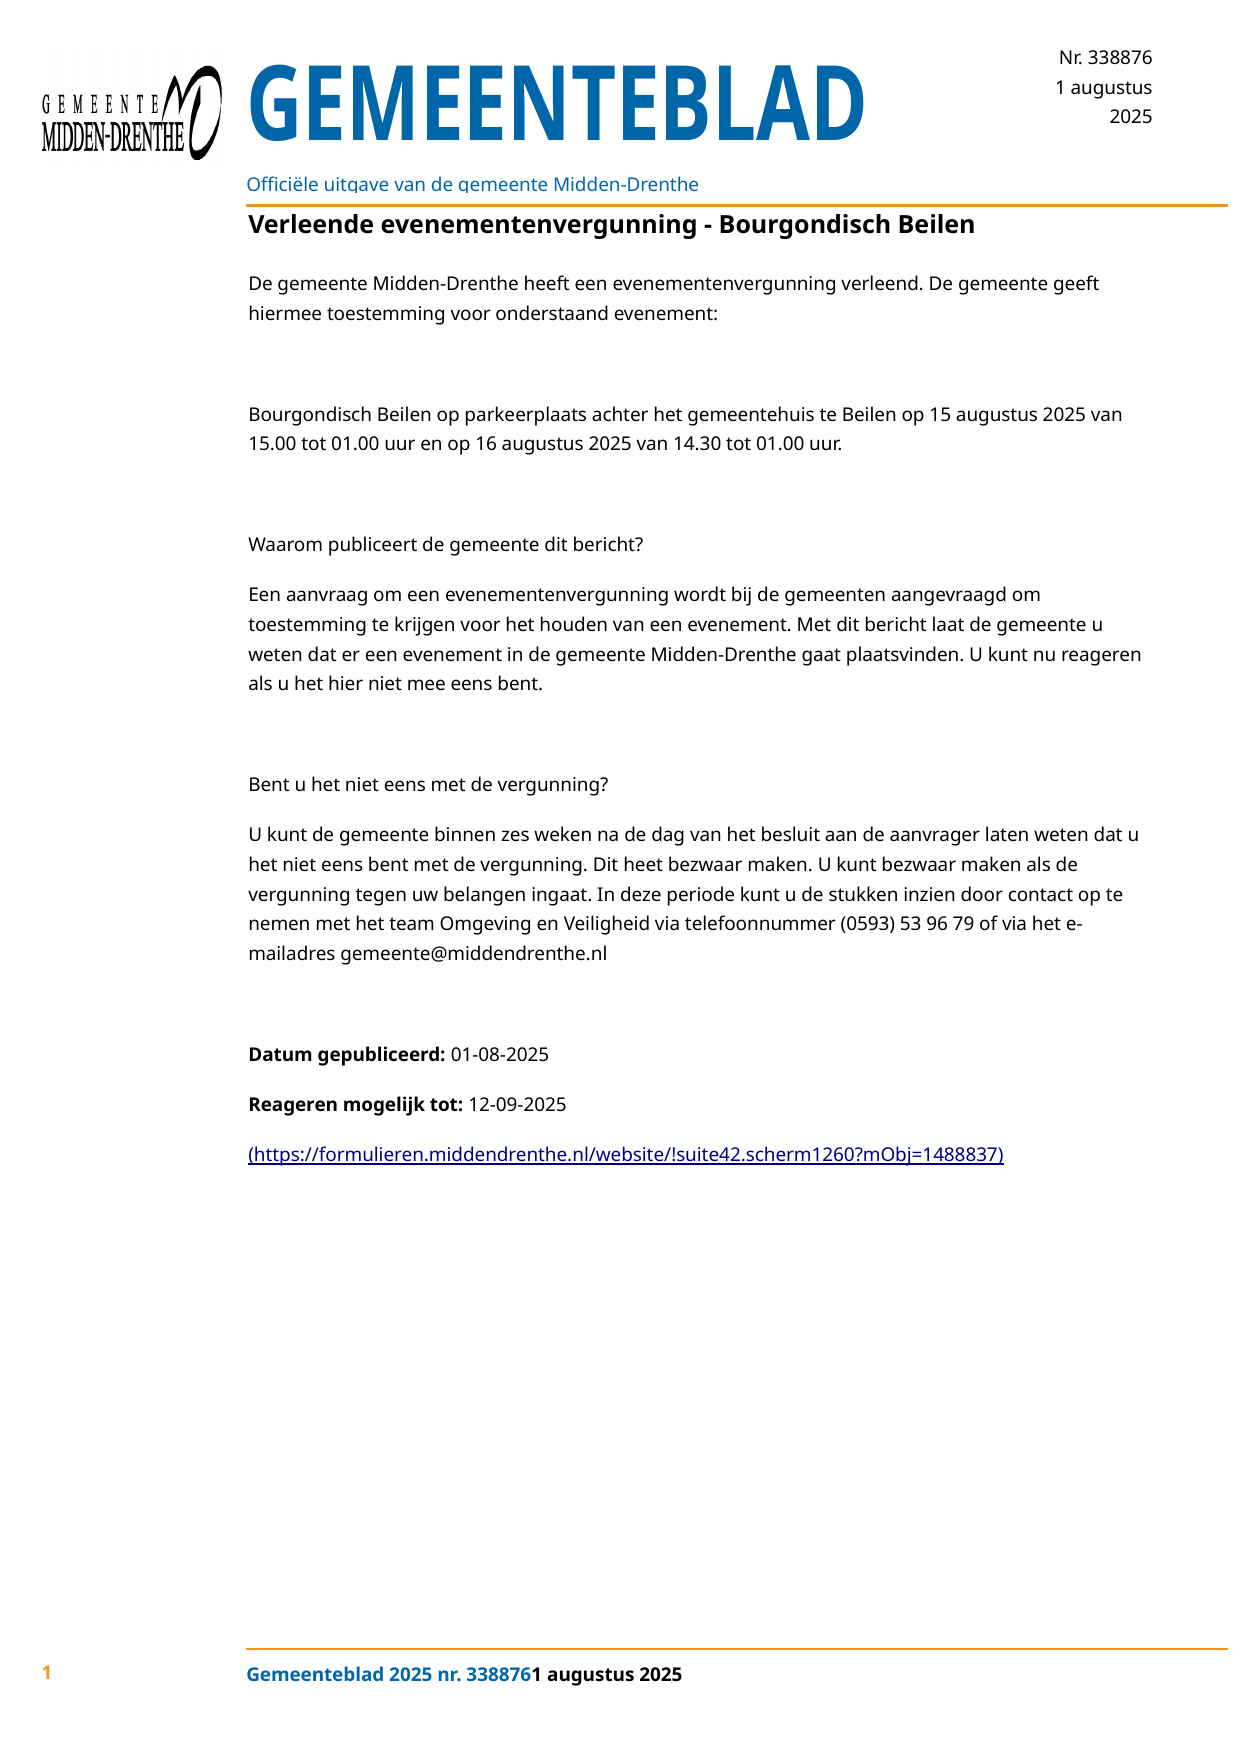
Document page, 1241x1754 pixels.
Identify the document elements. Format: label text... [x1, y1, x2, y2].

text Verleende evenementenvergunning - Bourgondisch Beilen [248, 207, 1152, 241]
text Datum gepubliceerd: 01-08-2025 [248, 1041, 1152, 1066]
text Bent u het niet eens met de vergunning? [248, 771, 1152, 797]
text Bourgondisch Beilen op parkeerplaats achter het gemeentehuis te Beilen op 15 augustus 2025 van 15.00 tot 01.00 uur en op 16 augustus 2025 van 14.30 tot 01.00 uur. [248, 401, 1152, 456]
text Waarom publiceert de gemeente dit bericht? [248, 531, 1152, 557]
text Reageren mogelijk tot: 12-09-2025 [248, 1091, 1152, 1117]
text U kunt de gemeente binnen zes weken na de dag van het besluit aan de aanvrager laten weten dat u het niet eens bent met de vergunning. Dit heet bezwaar maken. U kunt bezwaar maken als de vergunning tegen uw belangen ingaat. In deze periode kunt u de stukken inzien door contact op te nemen met het team Omgeving en Veiligheid via telefoonnummer (0593) 53 96 79 of via het e-mailadres gemeente@middendrenthe.nl [248, 822, 1152, 966]
text Een aanvraag om een evenementenvergunning wordt bij de gemeenten aangevraagd om toestemming te krijgen voor het houden van een evenement. Met dit bericht laat de gemeente u weten dat er een evenement in de gemeente Midden-Drenthe gaat plaatsvinden. U kunt nu reageren als u het hier niet mee eens bent. [248, 582, 1152, 696]
text (https://formulieren.middendrenthe.nl/website/!suite42.scherm1260?mObj=1488837) [248, 1142, 1152, 1167]
text De gemeente Midden-Drenthe heeft een evenementenvergunning verleend. De gemeente geeft hiermee toestemming voor onderstaand evenement: [248, 270, 1152, 326]
picture [41, 47, 231, 172]
